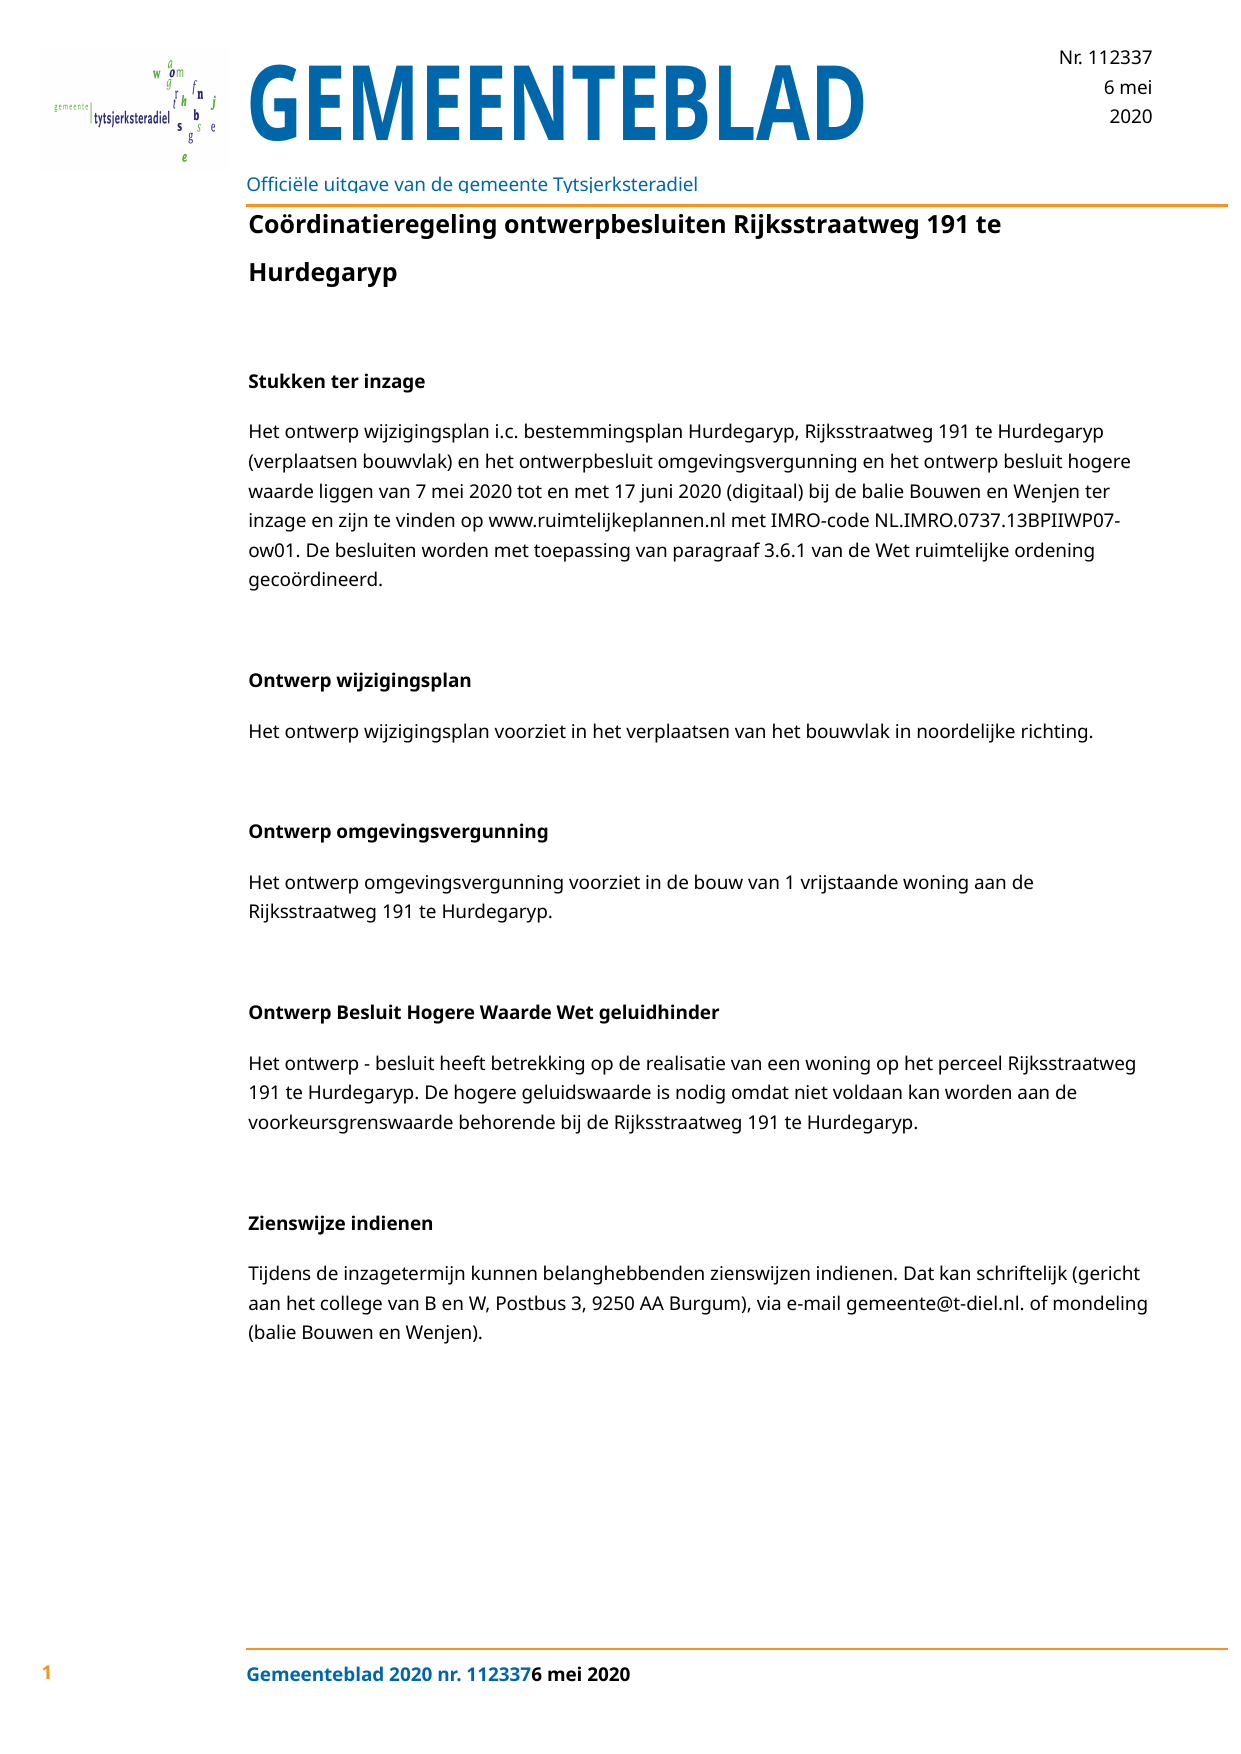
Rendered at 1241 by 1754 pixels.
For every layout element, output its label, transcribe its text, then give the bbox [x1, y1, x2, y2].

picture [41, 47, 231, 172]
text Coördinatieregeling ontwerpbesluiten Rijksstraatweg 191 te Hurdegaryp [248, 207, 1152, 288]
text Zienswijze indienen [248, 1210, 1152, 1236]
text Het ontwerp omgevingsvergunning voorziet in de bouw van 1 vrijstaande woning aan de Rijksstraatweg 191 te Hurdegaryp. [248, 869, 1152, 924]
text Het ontwerp wijzigingsplan voorziet in het verplaatsen van het bouwvlak in noordelijke richting. [248, 718, 1152, 744]
text Stukken ter inzage [248, 368, 1152, 394]
text Het ontwerp wijzigingsplan i.c. bestemmingsplan Hurdegaryp, Rijksstraatweg 191 te Hurdegaryp (verplaatsen bouwvlak) en het ontwerpbesluit omgevingsvergunning en het ontwerp besluit hogere waarde liggen van 7 mei 2020 tot en met 17 juni 2020 (digitaal) bij de balie Bouwen en Wenjen ter inzage en zijn te vinden op www.ruimtelijkeplannen.nl met IMRO-code NL.IMRO.0737.13BPIIWP07-ow01. De besluiten worden met toepassing van paragraaf 3.6.1 van de Wet ruimtelijke ordening gecoördineerd. [248, 419, 1152, 592]
text Ontwerp Besluit Hogere Waarde Wet geluidhinder [248, 999, 1152, 1025]
text Ontwerp omgevingsvergunning [248, 819, 1152, 844]
text Ontwerp wijzigingsplan [248, 667, 1152, 693]
text Het ontwerp - besluit heeft betrekking op de realisatie van een woning op het perceel Rijksstraatweg 191 te Hurdegaryp. De hogere geluidswaarde is nodig omdat niet voldaan kan worden aan de voorkeursgrenswaarde behorende bij de Rijksstraatweg 191 te Hurdegaryp. [248, 1050, 1152, 1135]
text Tijdens de inzagetermijn kunnen belanghebbenden zienswijzen indienen. Dat kan schriftelijk (gericht aan het college van B en W, Postbus 3, 9250 AA Burgum), via e-mail gemeente@t-diel.nl. of mondeling (balie Bouwen en Wenjen). [248, 1260, 1152, 1345]
